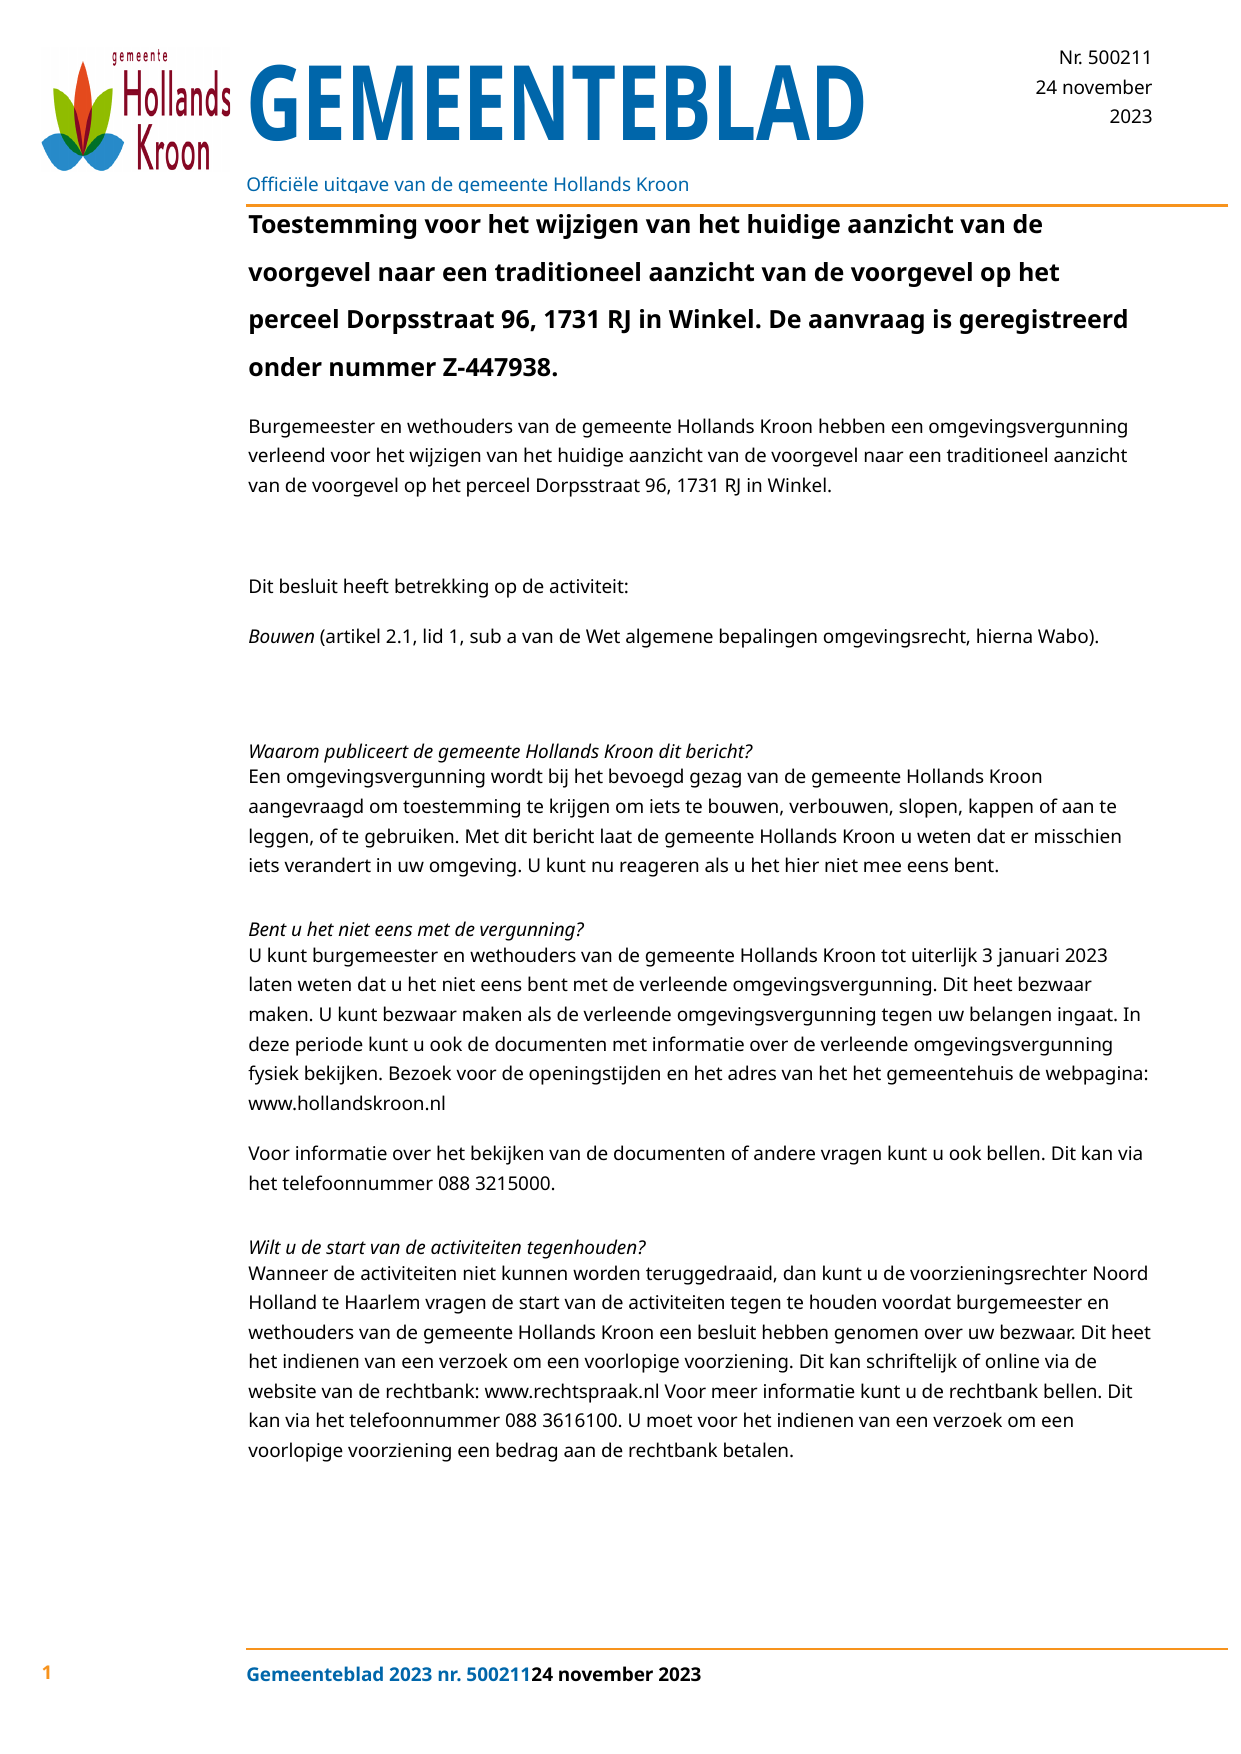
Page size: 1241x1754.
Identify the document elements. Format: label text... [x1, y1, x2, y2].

text U kunt burgemeester en wethouders van de gemeente Hollands Kroon tot uiterlijk 3 januari 2023 laten weten dat u het niet eens bent met de verleende omgevingsvergunning. Dit heet bezwaar maken. U kunt bezwaar maken als de verleende omgevingsvergunning tegen uw belangen ingaat. In deze periode kunt u ook de documenten met informatie over de verleende omgevingsvergunning fysiek bekijken. Bezoek voor de openingstijden en het adres van het het gemeentehuis de webpagina: www.hollandskroon.nl [248, 942, 1152, 1116]
text Waarom publiceert de gemeente Hollands Kroon dit bericht? [248, 738, 1152, 764]
text Toestemming voor het wijzigen van het huidige aanzicht van de voorgevel naar een traditioneel aanzicht van de voorgevel op het perceel Dorpsstraat 96, 1731 RJ in Winkel. De aanvraag is geregistreerd onder nummer Z-447938. [248, 207, 1152, 384]
text Bent u het niet eens met de vergunning? [248, 916, 1152, 942]
text Een omgevingsvergunning wordt bij het bevoegd gezag van de gemeente Hollands Kroon aangevraagd om toestemming te krijgen om iets te bouwen, verbouwen, slopen, kappen of aan te leggen, of te gebruiken. Met dit bericht laat de gemeente Hollands Kroon u weten dat er misschien iets verandert in uw omgeving. U kunt nu reageren als u het hier niet mee eens bent. [248, 764, 1152, 878]
text Bouwen (artikel 2.1, lid 1, sub a van de Wet algemene bepalingen omgevingsrecht, hierna Wabo). [248, 623, 1152, 649]
text Burgemeester en wethouders van de gemeente Hollands Kroon hebben een omgevingsvergunning verleend voor het wijzigen van het huidige aanzicht van de voorgevel naar een traditioneel aanzicht van de voorgevel op het perceel Dorpsstraat 96, 1731 RJ in Winkel. [248, 413, 1152, 498]
picture [41, 47, 231, 172]
text Dit besluit heeft betrekking op de activiteit: [248, 573, 1152, 599]
text Wanneer de activiteiten niet kunnen worden teruggedraaid, dan kunt u de voorzieningsrechter Noord Holland te Haarlem vragen de start van de activiteiten tegen te houden voordat burgemeester en wethouders van de gemeente Hollands Kroon een besluit hebben genomen over uw bezwaar. Dit heet het indienen van een verzoek om een voorlopige voorziening. Dit kan schriftelijk of online via de website van de rechtbank: www.rechtspraak.nl Voor meer informatie kunt u de rechtbank bellen. Dit kan via het telefoonnummer 088 3616100. U moet voor het indienen van een verzoek om een voorlopige voorziening een bedrag aan de rechtbank betalen. [248, 1260, 1152, 1463]
text Voor informatie over het bekijken van de documenten of andere vragen kunt u ook bellen. Dit kan via het telefoonnummer 088 3215000. [248, 1140, 1152, 1196]
text Wilt u de start van de activiteiten tegenhouden? [248, 1234, 1152, 1260]
